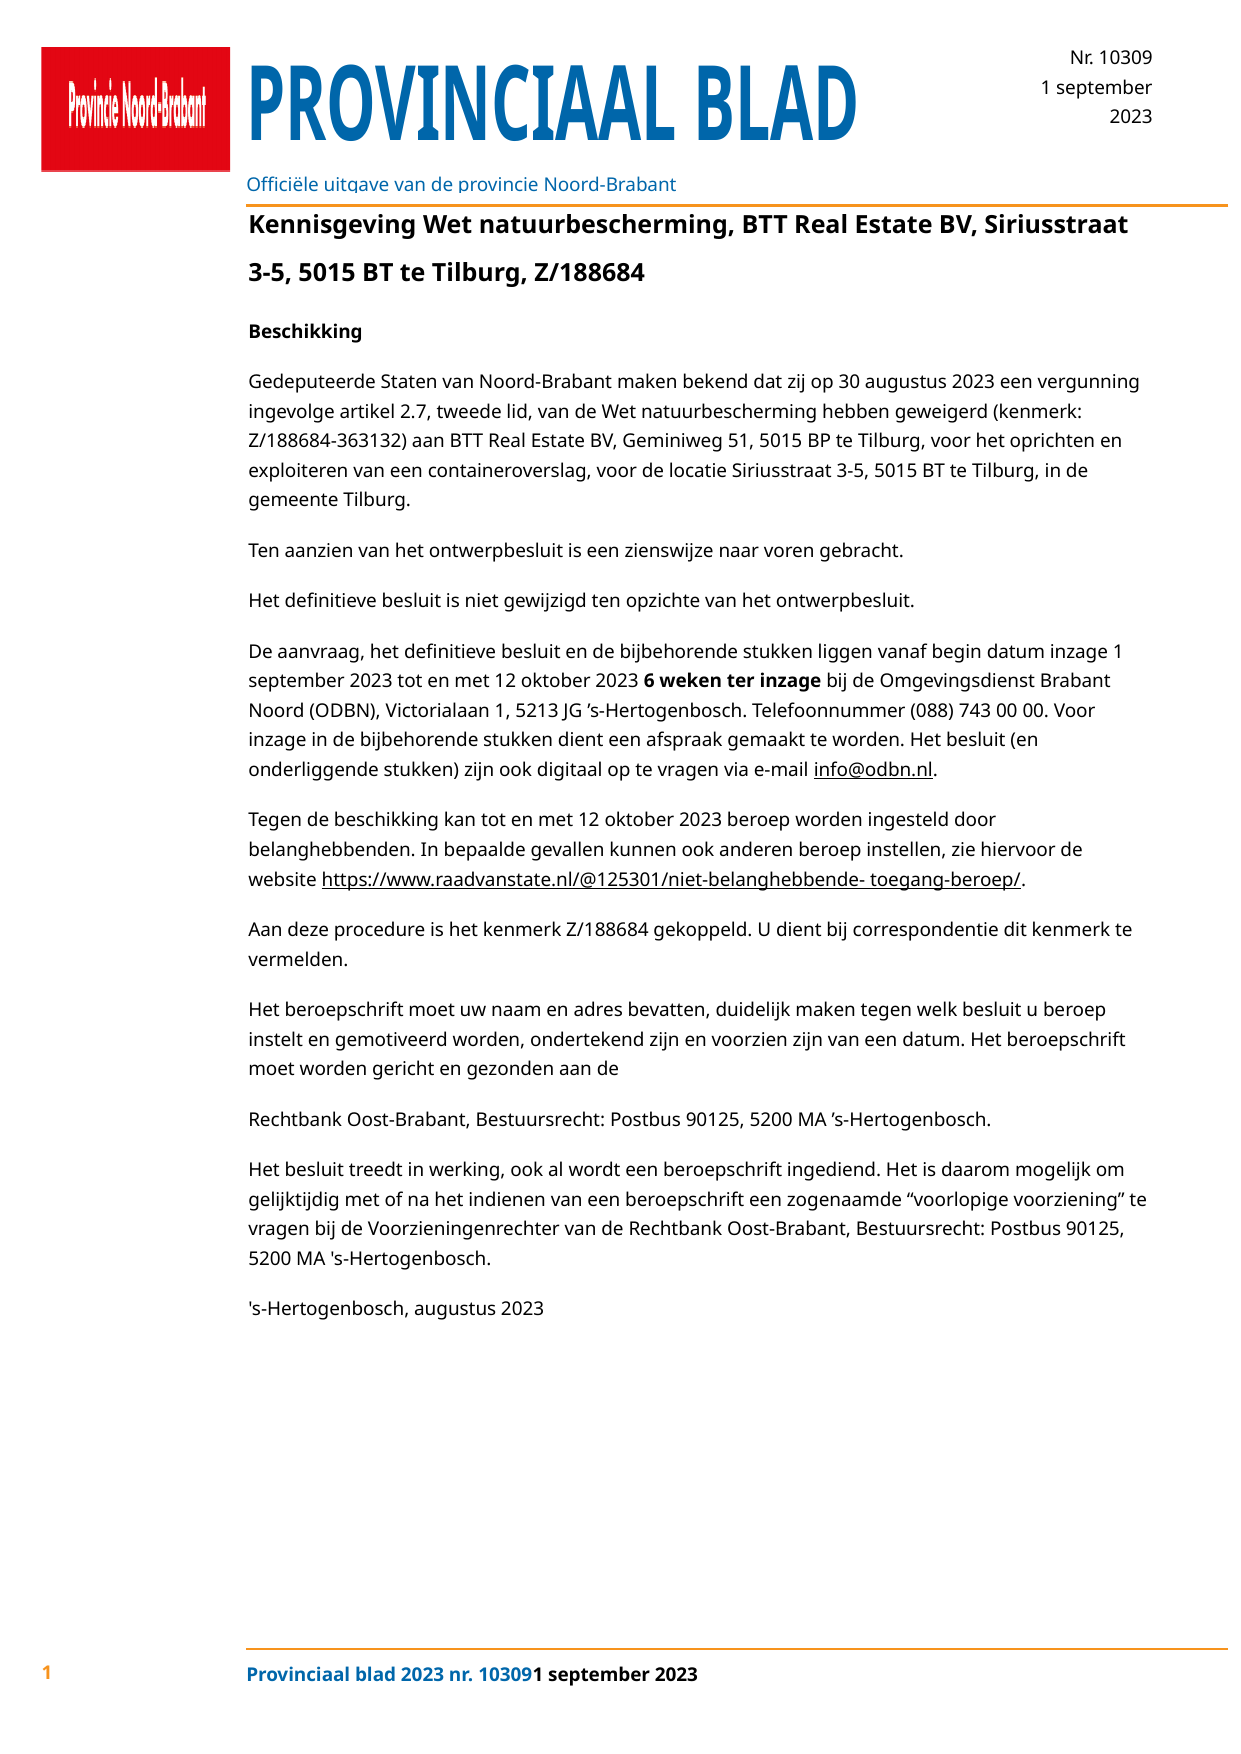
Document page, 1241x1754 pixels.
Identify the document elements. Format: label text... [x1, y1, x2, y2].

text Het besluit treedt in werking, ook al wordt een beroepschrift ingediend. Het is daarom mogelijk om gelijktijdig met of na het indienen van een beroepschrift een zogenaamde “voorlopige voorziening” te vragen bij de Voorzieningenrechter van de Rechtbank Oost-Brabant, Bestuursrecht: Postbus 90125, 5200 MA 's-Hertogenbosch. [248, 1156, 1152, 1271]
text Aan deze procedure is het kenmerk Z/188684 gekoppeld. U dient bij correspondentie dit kenmerk te vermelden. [248, 916, 1152, 972]
text Beschikking [248, 318, 1152, 344]
text Het beroepschrift moet uw naam en adres bevatten, duidelijk maken tegen welk besluit u beroep instelt en gemotiveerd worden, ondertekend zijn en voorzien zijn van een datum. Het beroepschrift moet worden gericht en gezonden aan de [248, 996, 1152, 1081]
text 's-Hertogenbosch, augustus 2023 [248, 1295, 1152, 1321]
text Ten aanzien van het ontwerpbesluit is een zienswijze naar voren gebracht. [248, 537, 1152, 563]
text Het definitieve besluit is niet gewijzigd ten opzichte van het ontwerpbesluit. [248, 587, 1152, 613]
text De aanvraag, het definitieve besluit en de bijbehorende stukken liggen vanaf begin datum inzage 1 september 2023 tot en met 12 oktober 2023 6 weken ter inzage bij de Omgevingsdienst Brabant Noord (ODBN), Victorialaan 1, 5213 JG ’s-Hertogenbosch. Telefoonnummer (088) 743 00 00. Voor inzage in de bijbehorende stukken dient een afspraak gemaakt te worden. Het besluit (en onderliggende stukken) zijn ook digitaal op te vragen via e-mail info@odbn.nl. [248, 638, 1152, 782]
text Kennisgeving Wet natuurbescherming, BTT Real Estate BV, Siriusstraat 3-5, 5015 BT te Tilburg, Z/188684 [248, 207, 1152, 288]
text Gedeputeerde Staten van Noord-Brabant maken bekend dat zij op 30 augustus 2023 een vergunning ingevolge artikel 2.7, tweede lid, van de Wet natuurbescherming hebben geweigerd (kenmerk: Z/188684-363132) aan BTT Real Estate BV, Geminiweg 51, 5015 BP te Tilburg, voor het oprichten en exploiteren van een containeroverslag, voor de locatie Siriusstraat 3-5, 5015 BT te Tilburg, in de gemeente Tilburg. [248, 368, 1152, 512]
picture [41, 47, 231, 172]
text Tegen de beschikking kan tot en met 12 oktober 2023 beroep worden ingesteld door belanghebbenden. In bepaalde gevallen kunnen ook anderen beroep instellen, zie hiervoor de website https://www.raadvanstate.nl/@125301/niet-belanghebbende- toegang-beroep/. [248, 807, 1152, 892]
text Rechtbank Oost-Brabant, Bestuursrecht: Postbus 90125, 5200 MA ’s-Hertogenbosch. [248, 1106, 1152, 1132]
